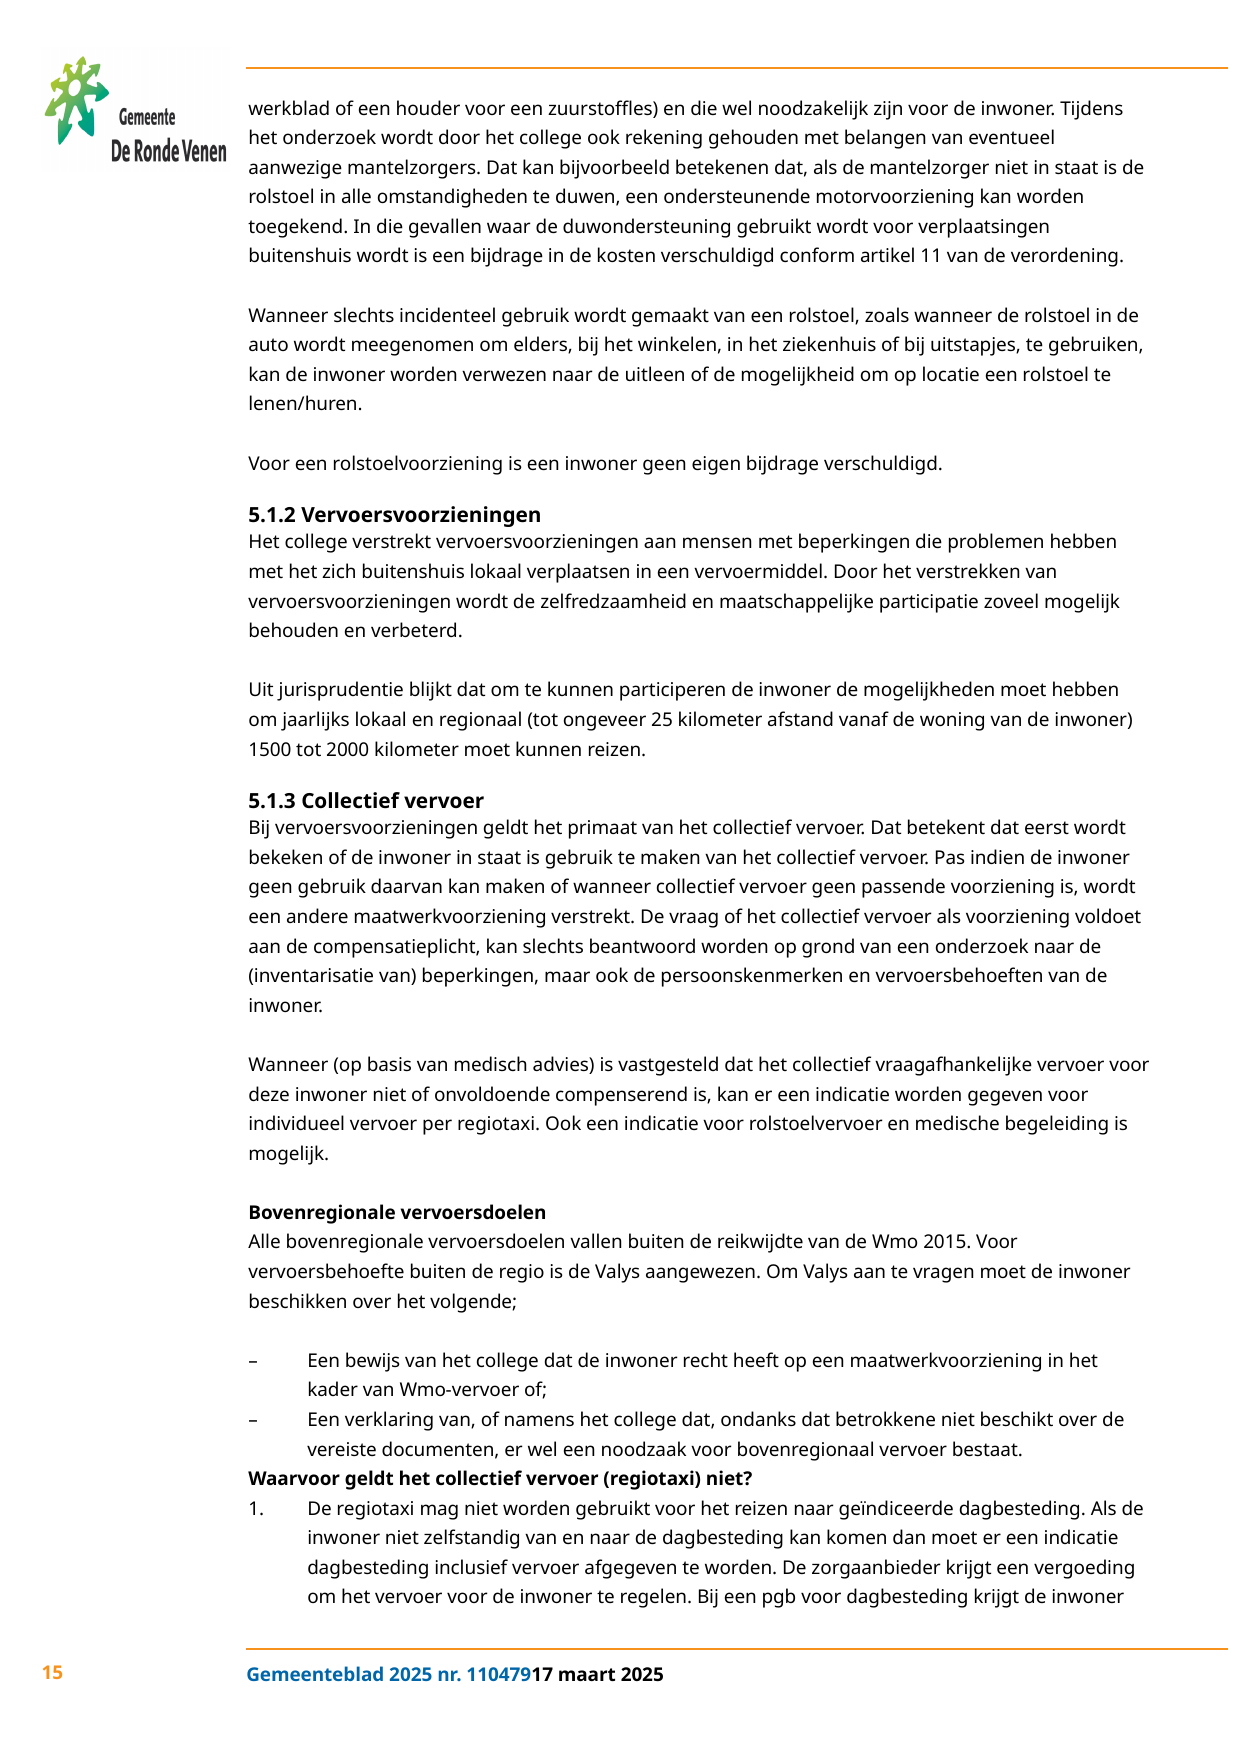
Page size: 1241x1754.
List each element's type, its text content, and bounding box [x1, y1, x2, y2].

text Het college verstrekt vervoersvoorzieningen aan mensen met beperkingen die problemen hebben met het zich buitenshuis lokaal verplaatsen in een vervoermiddel. Door het verstrekken van vervoersvoorzieningen wordt de zelfredzaamheid en maatschappelijke participatie zoveel mogelijk behouden en verbeterd. [248, 529, 1152, 643]
text Voor een rolstoelvoorziening is een inwoner geen eigen bijdrage verschuldigd. [248, 450, 1152, 476]
text Waarvoor geldt het collectief vervoer (regiotaxi) niet? [248, 1465, 1152, 1491]
list Een verklaring van, of namens het college dat, ondanks dat betrokkene niet beschikt over de vereiste documenten, er wel een noodzaak voor bovenregionaal vervoer bestaat. [248, 1406, 1152, 1462]
text Wanneer (op basis van medisch advies) is vastgesteld dat het collectief vraagafhankelijke vervoer voor deze inwoner niet of onvoldoende compenserend is, kan er een indicatie worden gegeven voor individueel vervoer per regiotaxi. Ook een indicatie voor rolstoelvervoer en medische begeleiding is mogelijk. [248, 1051, 1152, 1166]
text 5.1.2 Vervoersvoorzieningen [248, 500, 1152, 529]
text Alle bovenregionale vervoersdoelen vallen buiten de reikwijdte van de Wmo 2015. Voor vervoersbehoefte buiten de regio is de Valys aangewezen. Om Valys aan te vragen moet de inwoner beschikken over het volgende; [248, 1229, 1152, 1314]
text 5.1.3 Collectief vervoer [248, 786, 1152, 814]
text werkblad of een houder voor een zuurstoffles) en die wel noodzakelijk zijn voor de inwoner. Tijdens het onderzoek wordt door het college ook rekening gehouden met belangen van eventueel aanwezige mantelzorgers. Dat kan bijvoorbeeld betekenen dat, als de mantelzorger niet in staat is de rolstoel in alle omstandigheden te duwen, een ondersteunende motorvoorziening kan worden toegekend. In die gevallen waar de duwondersteuning gebruikt wordt voor verplaatsingen buitenshuis wordt is een bijdrage in de kosten verschuldigd conform artikel 11 van de verordening. [248, 95, 1152, 268]
list Een bewijs van het college dat de inwoner recht heeft op een maatwerkvoorziening in het kader van Wmo-vervoer of; [248, 1347, 1152, 1402]
list De regiotaxi mag niet worden gebruikt voor het reizen naar geïndiceerde dagbesteding. Als de inwoner niet zelfstandig van en naar de dagbesteding kan komen dan moet er een indicatie dagbesteding inclusief vervoer afgegeven te worden. De zorgaanbieder krijgt een vergoeding om het vervoer voor de inwoner te regelen. Bij een pgb voor dagbesteding krijgt de inwoner [248, 1495, 1152, 1609]
text Bovenregionale vervoersdoelen [248, 1199, 1152, 1225]
text Bij vervoersvoorzieningen geldt het primaat van het collectief vervoer. Dat betekent dat eerst wordt bekeken of de inwoner in staat is gebruik te maken van het collectief vervoer. Pas indien de inwoner geen gebruik daarvan kan maken of wanneer collectief vervoer geen passende voorziening is, wordt een andere maatwerkvoorziening verstrekt. De vraag of het collectief vervoer als voorziening voldoet aan de compensatieplicht, kan slechts beantwoord worden op grond van een onderzoek naar de (inventarisatie van) beperkingen, maar ook de persoonskenmerken en vervoersbehoeften van de inwoner. [248, 814, 1152, 1018]
text Uit jurisprudentie blijkt dat om te kunnen participeren de inwoner de mogelijkheden moet hebben om jaarlijks lokaal en regionaal (tot ongeveer 25 kilometer afstand vanaf de woning van de inwoner) 1500 tot 2000 kilometer moet kunnen reizen. [248, 677, 1152, 761]
text Wanneer slechts incidenteel gebruik wordt gemaakt van een rolstoel, zoals wanneer de rolstoel in de auto wordt meegenomen om elders, bij het winkelen, in het ziekenhuis of bij uitstapjes, te gebruiken, kan de inwoner worden verwezen naar de uitleen of de mogelijkheid om op locatie een rolstoel te lenen/huren. [248, 302, 1152, 416]
picture [41, 47, 231, 172]
